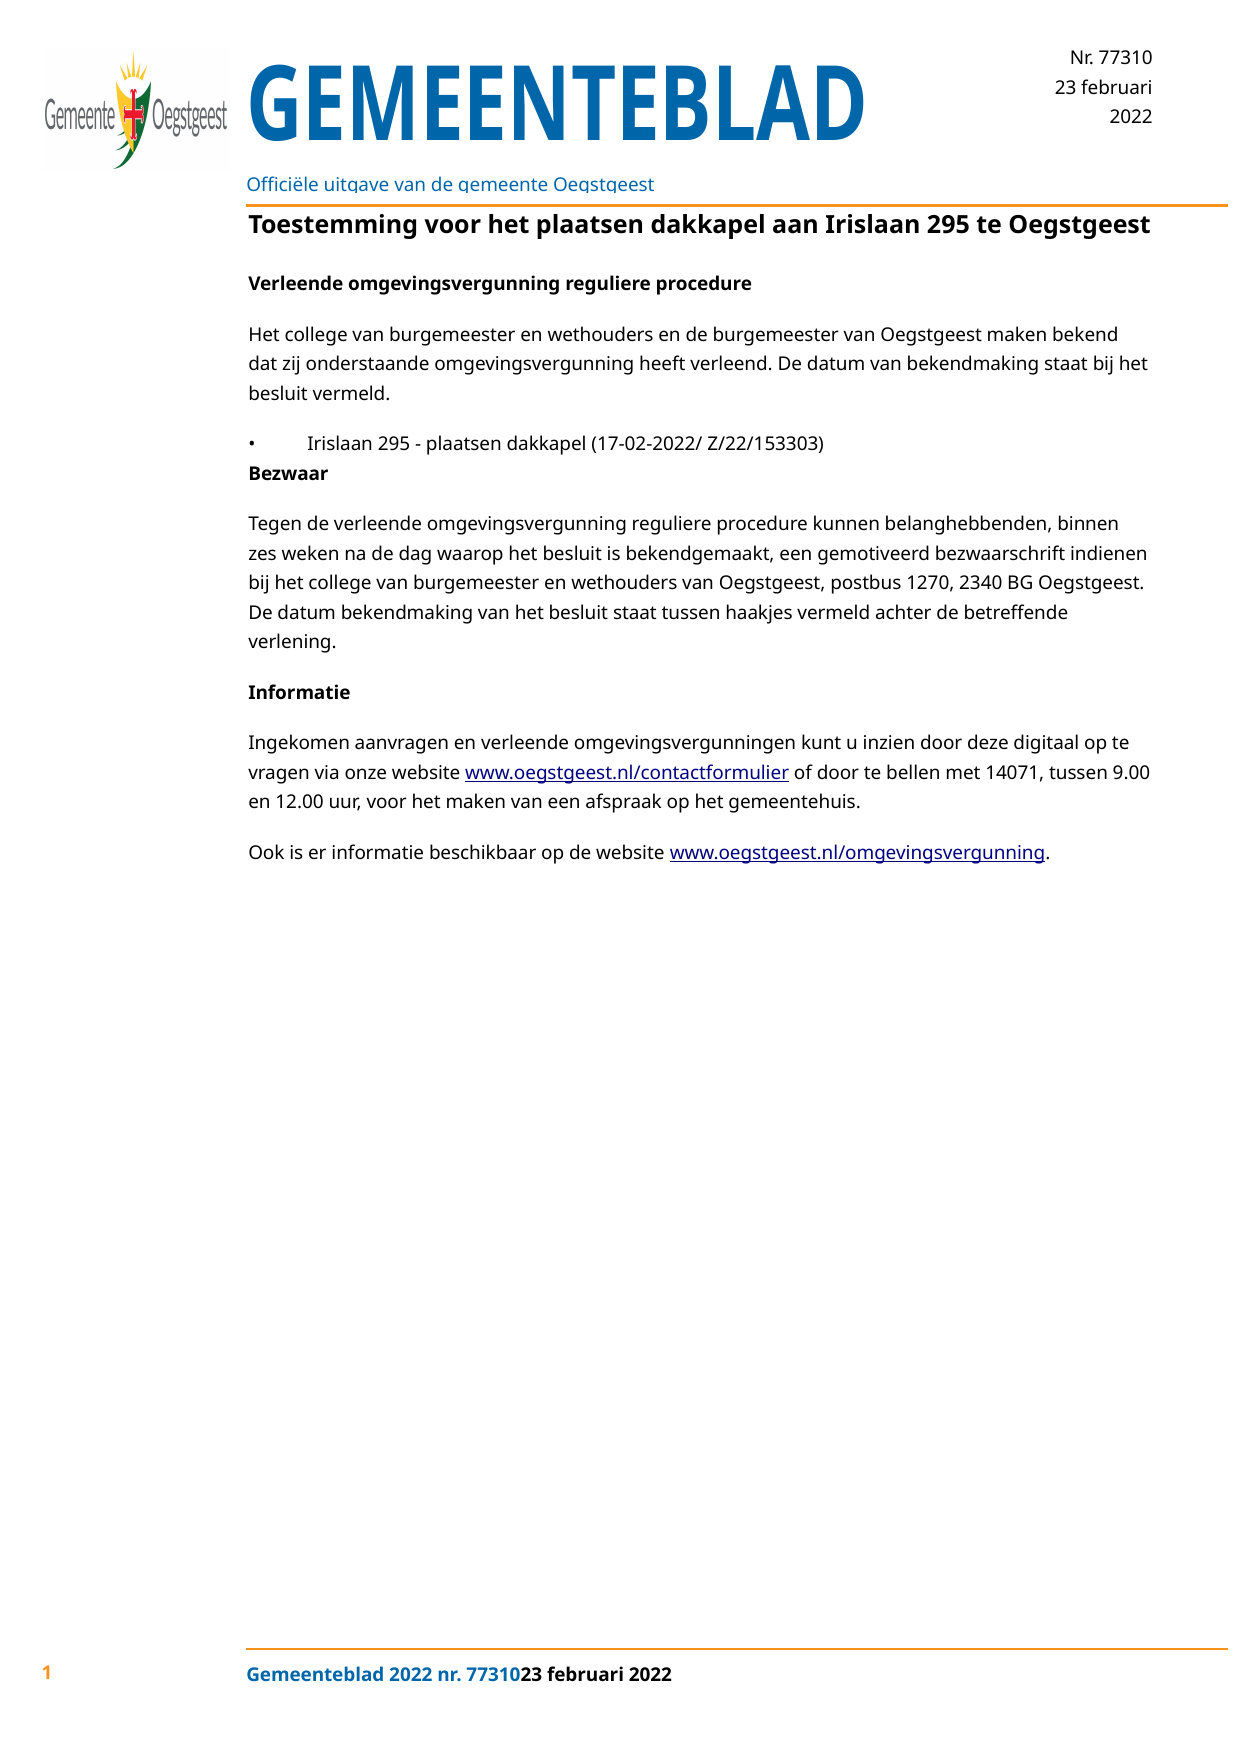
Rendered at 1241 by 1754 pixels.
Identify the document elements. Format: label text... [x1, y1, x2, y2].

picture [41, 47, 231, 172]
text Ingekomen aanvragen en verleende omgevingsvergunningen kunt u inzien door deze digitaal op te vragen via onze website www.oegstgeest.nl/contactformulier of door te bellen met 14071, tussen 9.00 en 12.00 uur, voor het maken van een afspraak op het gemeentehuis. [248, 729, 1152, 814]
text Toestemming voor het plaatsen dakkapel aan Irislaan 295 te Oegstgeest [248, 207, 1152, 241]
text Tegen de verleende omgevingsvergunning reguliere procedure kunnen belanghebbenden, binnen zes weken na de dag waarop het besluit is bekendgemaakt, een gemotiveerd bezwaarschrift indienen bij het college van burgemeester en wethouders van Oegstgeest, postbus 1270, 2340 BG Oegstgeest. De datum bekendmaking van het besluit staat tussen haakjes vermeld achter de betreffende verlening. [248, 510, 1152, 654]
text Het college van burgemeester en wethouders en de burgemeester van Oegstgeest maken bekend dat zij onderstaande omgevingsvergunning heeft verleend. De datum van bekendmaking staat bij het besluit vermeld. [248, 321, 1152, 406]
list Irislaan 295 - plaatsen dakkapel (17-02-2022/ Z/22/153303) [248, 430, 1152, 456]
text Ook is er informatie beschikbaar op de website www.oegstgeest.nl/omgevingsvergunning. [248, 839, 1152, 865]
text Verleende omgevingsvergunning reguliere procedure [248, 270, 1152, 296]
text Informatie [248, 679, 1152, 705]
text Bezwaar [248, 460, 1152, 486]
